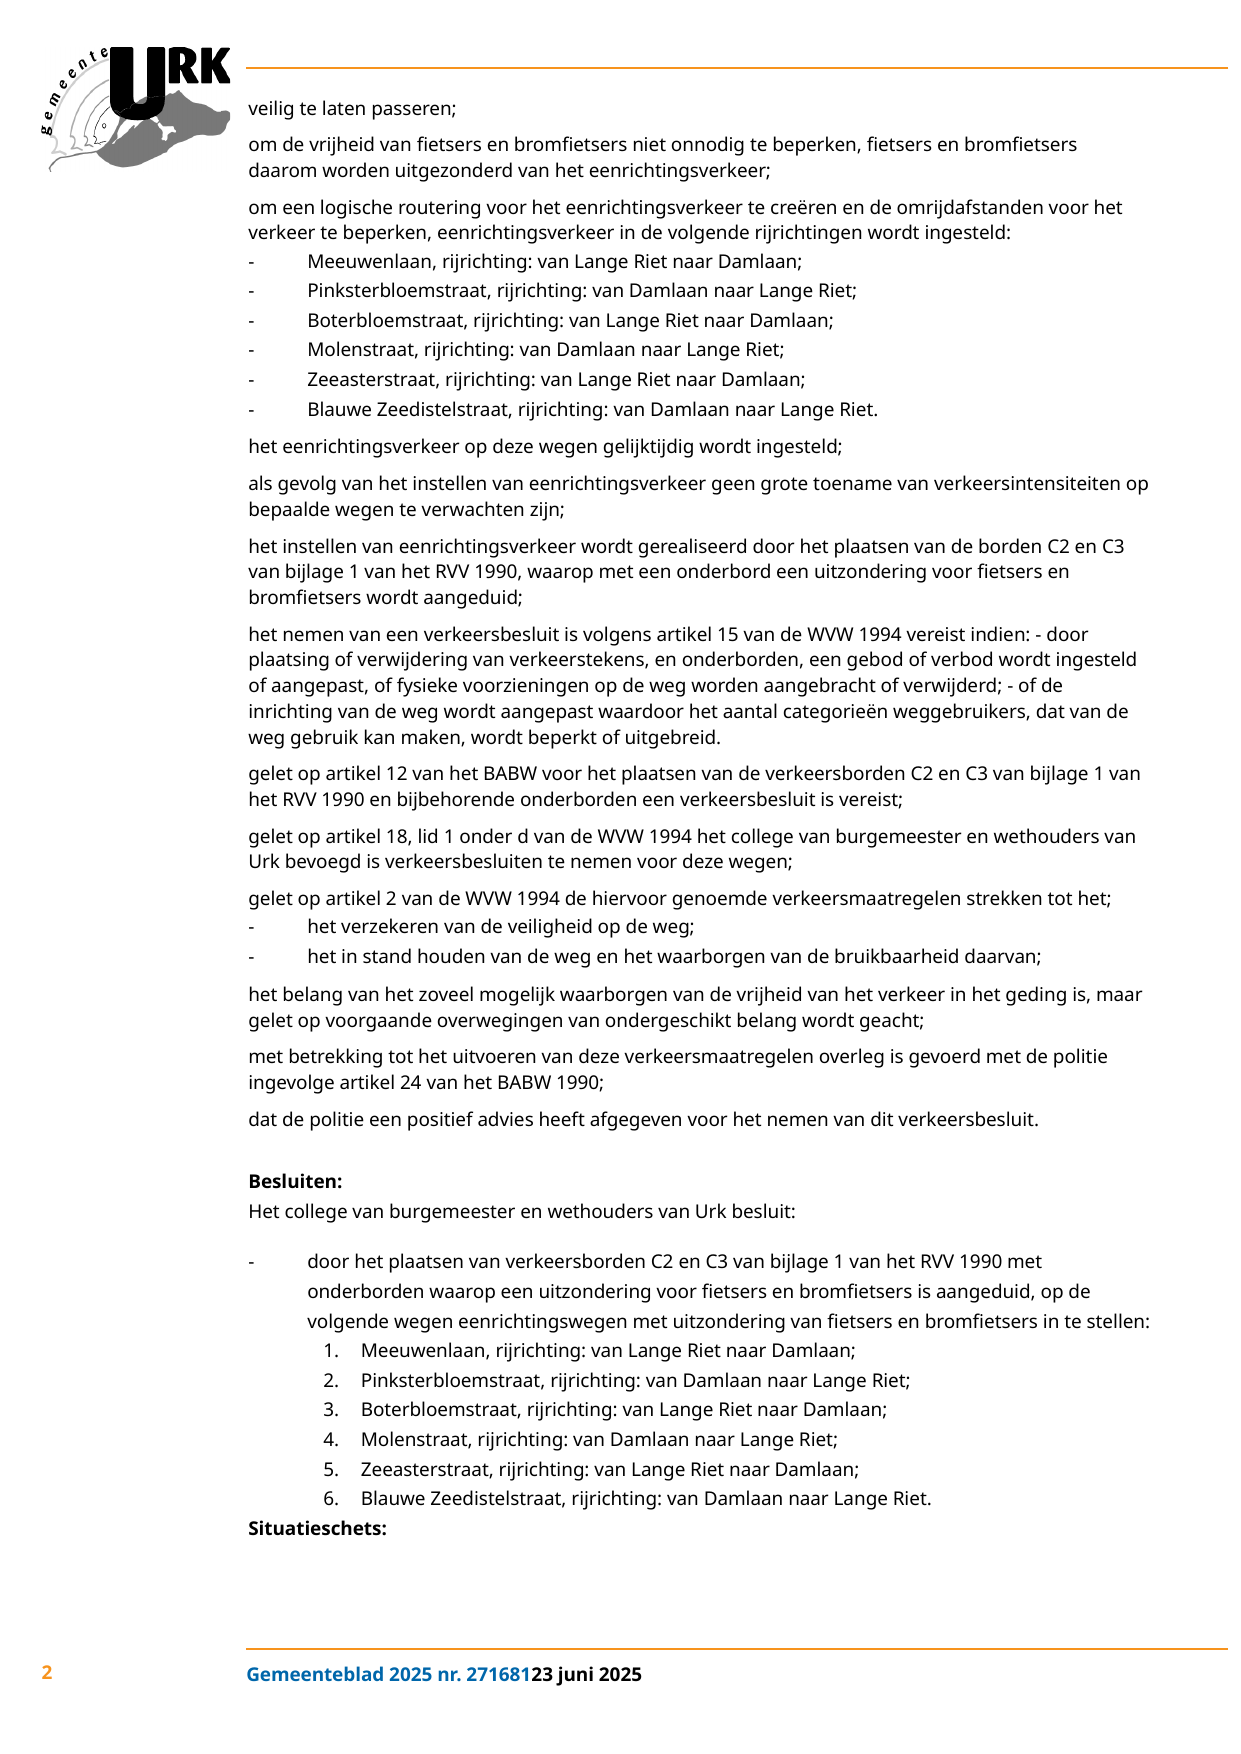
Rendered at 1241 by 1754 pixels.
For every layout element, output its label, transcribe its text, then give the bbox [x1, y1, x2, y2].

list het verzekeren van de veiligheid op de weg; [248, 914, 1152, 939]
text veilig te laten passeren; [248, 95, 1152, 121]
list Zeeasterstraat, rijrichting: van Lange Riet naar Damlaan; [323, 1456, 1152, 1481]
text dat de politie een positief advies heeft afgegeven voor het nemen van dit verkeersbesluit. [248, 1106, 1152, 1132]
list Boterbloemstraat, rijrichting: van Lange Riet naar Damlaan; [323, 1397, 1152, 1422]
text het eenrichtingsverkeer op deze wegen gelijktijdig wordt ingesteld; [248, 434, 1152, 459]
text Het college van burgemeester en wethouders van Urk besluit: [248, 1198, 1152, 1224]
text om een logische routering voor het eenrichtingsverkeer te creëren en de omrijdafstanden voor het verkeer te beperken, eenrichtingsverkeer in de volgende rijrichtingen wordt ingesteld: [248, 194, 1152, 245]
list Boterbloemstraat, rijrichting: van Lange Riet naar Damlaan; [248, 307, 1152, 333]
text als gevolg van het instellen van eenrichtingsverkeer geen grote toename van verkeersintensiteiten op bepaalde wegen te verwachten zijn; [248, 470, 1152, 522]
list door het plaatsen van verkeersborden C2 en C3 van bijlage 1 van het RVV 1990 met onderborden waarop een uitzondering voor fietsers en bromfietsers is aangeduid, op de volgende wegen eenrichtingswegen met uitzondering van fietsers en bromfietsers in te stellen: [248, 1249, 1152, 1333]
text gelet op artikel 18, lid 1 onder d van de WVW 1994 het college van burgemeester en wethouders van Urk bevoegd is verkeersbesluiten te nemen voor deze wegen; [248, 823, 1152, 874]
list Molenstraat, rijrichting: van Damlaan naar Lange Riet; [248, 337, 1152, 362]
text Besluiten: [248, 1169, 1152, 1194]
list Meeuwenlaan, rijrichting: van Lange Riet naar Damlaan; [248, 248, 1152, 274]
list Molenstraat, rijrichting: van Damlaan naar Lange Riet; [323, 1426, 1152, 1452]
text gelet op artikel 12 van het BABW voor het plaatsen van de verkeersborden C2 en C3 van bijlage 1 van het RVV 1990 en bijbehorende onderborden een verkeersbesluit is vereist; [248, 761, 1152, 812]
list Pinksterbloemstraat, rijrichting: van Damlaan naar Lange Riet; [323, 1367, 1152, 1393]
text het instellen van eenrichtingsverkeer wordt gerealiseerd door het plaatsen van de borden C2 en C3 van bijlage 1 van het RVV 1990, waarop met een onderbord een uitzondering voor fietsers en bromfietsers wordt aangeduid; [248, 533, 1152, 610]
text het belang van het zoveel mogelijk waarborgen van de vrijheid van het verkeer in het geding is, maar gelet op voorgaande overwegingen van ondergeschikt belang wordt geacht; [248, 981, 1152, 1033]
list Meeuwenlaan, rijrichting: van Lange Riet naar Damlaan; [323, 1337, 1152, 1363]
list Blauwe Zeedistelstraat, rijrichting: van Damlaan naar Lange Riet. [323, 1485, 1152, 1511]
text om de vrijheid van fietsers en bromfietsers niet onnodig te beperken, fietsers en bromfietsers daarom worden uitgezonderd van het eenrichtingsverkeer; [248, 131, 1152, 183]
text het nemen van een verkeersbesluit is volgens artikel 15 van de WVW 1994 vereist indien: - door plaatsing of verwijdering van verkeerstekens, en onderborden, een gebod of verbod wordt ingesteld of aangepast, of fysieke voorzieningen op de weg worden aangebracht of verwijderd; - of de inrichting van de weg wordt aangepast waardoor het aantal categorieën weggebruikers, dat van de weg gebruik kan maken, wordt beperkt of uitgebreid. [248, 621, 1152, 749]
list Zeeasterstraat, rijrichting: van Lange Riet naar Damlaan; [248, 366, 1152, 392]
picture [41, 47, 231, 172]
list Blauwe Zeedistelstraat, rijrichting: van Damlaan naar Lange Riet. [248, 396, 1152, 422]
text met betrekking tot het uitvoeren van deze verkeersmaatregelen overleg is gevoerd met de politie ingevolge artikel 24 van het BABW 1990; [248, 1043, 1152, 1095]
list het in stand houden van de weg en het waarborgen van de bruikbaarheid daarvan; [248, 943, 1152, 969]
text gelet op artikel 2 van de WVW 1994 de hiervoor genoemde verkeersmaatregelen strekken tot het; [248, 885, 1152, 911]
list Pinksterbloemstraat, rijrichting: van Damlaan naar Lange Riet; [248, 277, 1152, 303]
text Situatieschets: [248, 1515, 1152, 1541]
